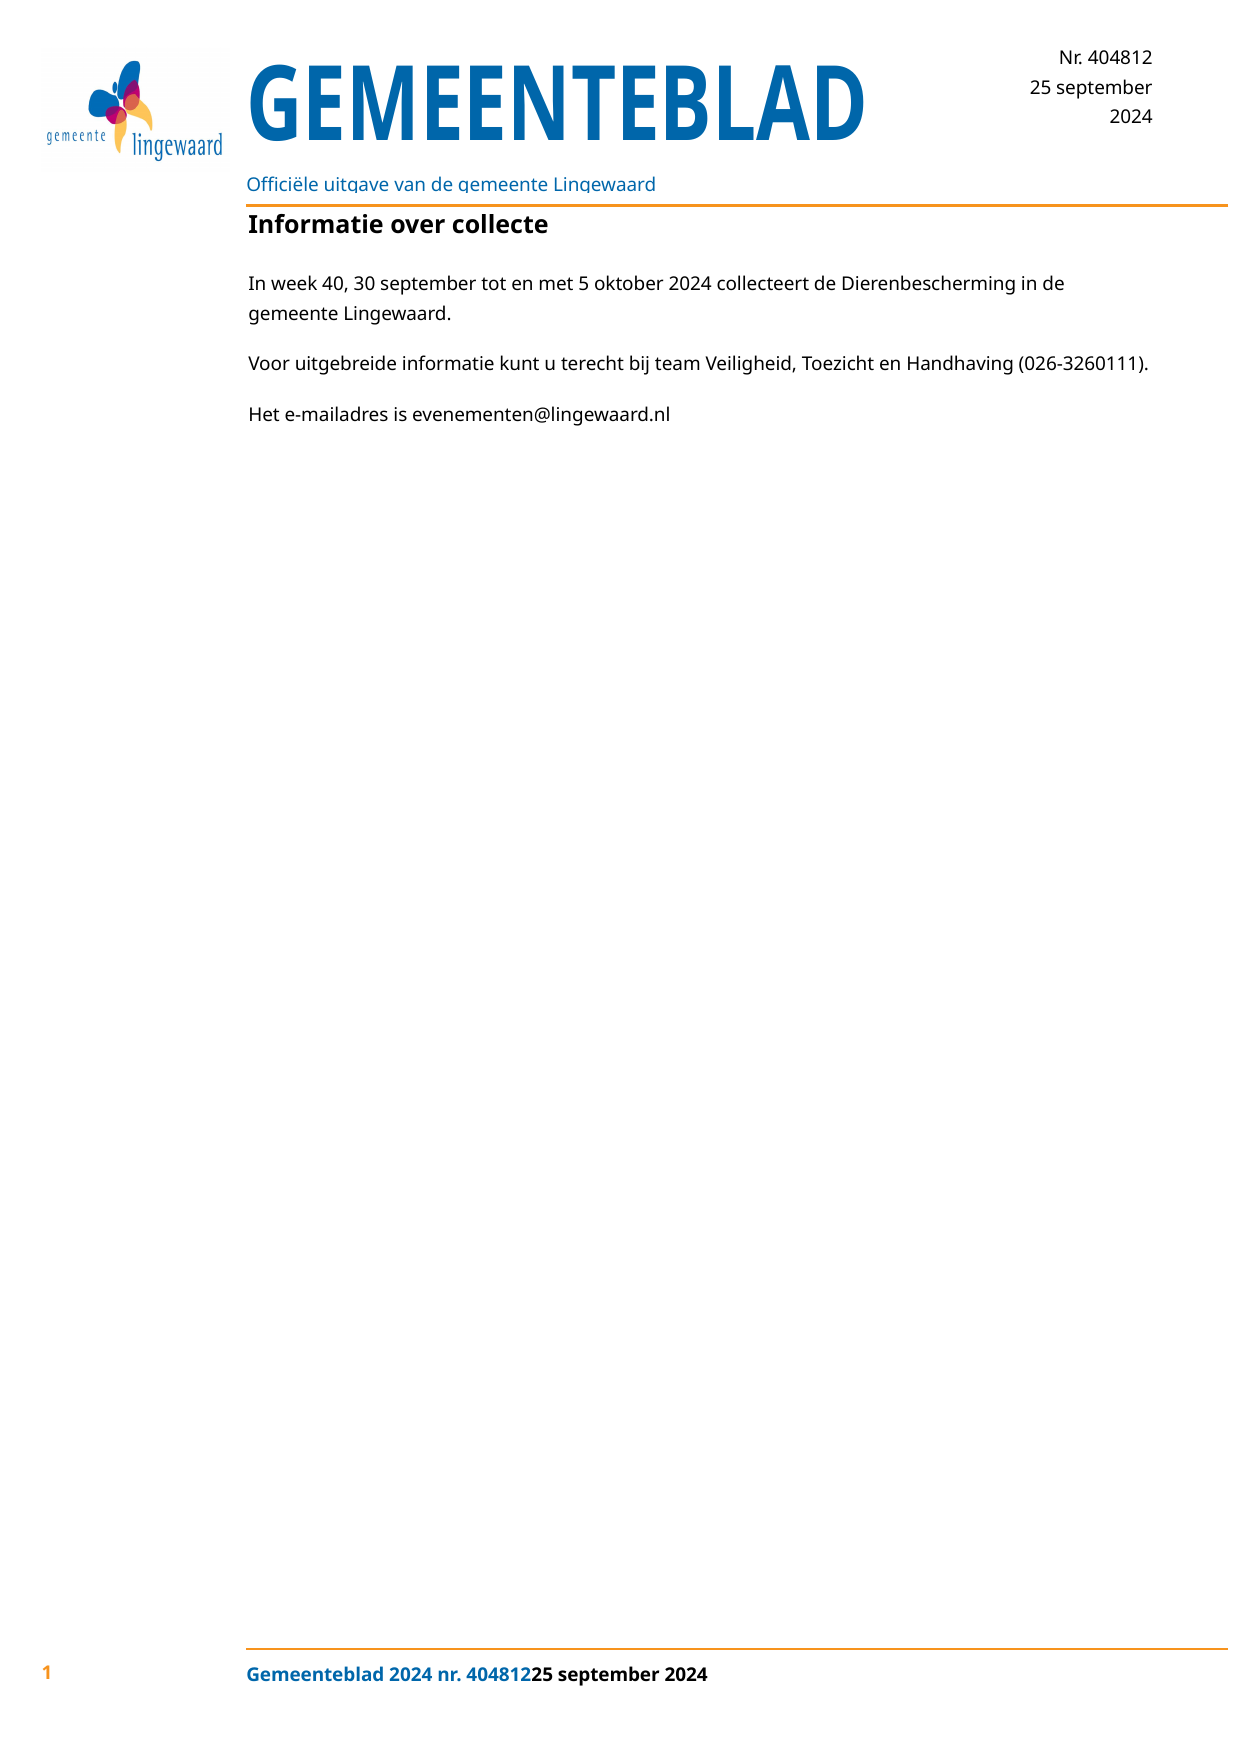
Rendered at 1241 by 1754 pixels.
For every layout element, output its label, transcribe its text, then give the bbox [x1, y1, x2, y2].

text In week 40, 30 september tot en met 5 oktober 2024 collecteert de Dierenbescherming in de gemeente Lingewaard. [248, 270, 1152, 326]
text Voor uitgebreide informatie kunt u terecht bij team Veiligheid, Toezicht en Handhaving (026-3260111). [248, 350, 1152, 376]
text Het e-mailadres is evenementen@lingewaard.nl [248, 401, 1152, 426]
picture [41, 47, 231, 172]
text Informatie over collecte [248, 207, 1152, 241]
